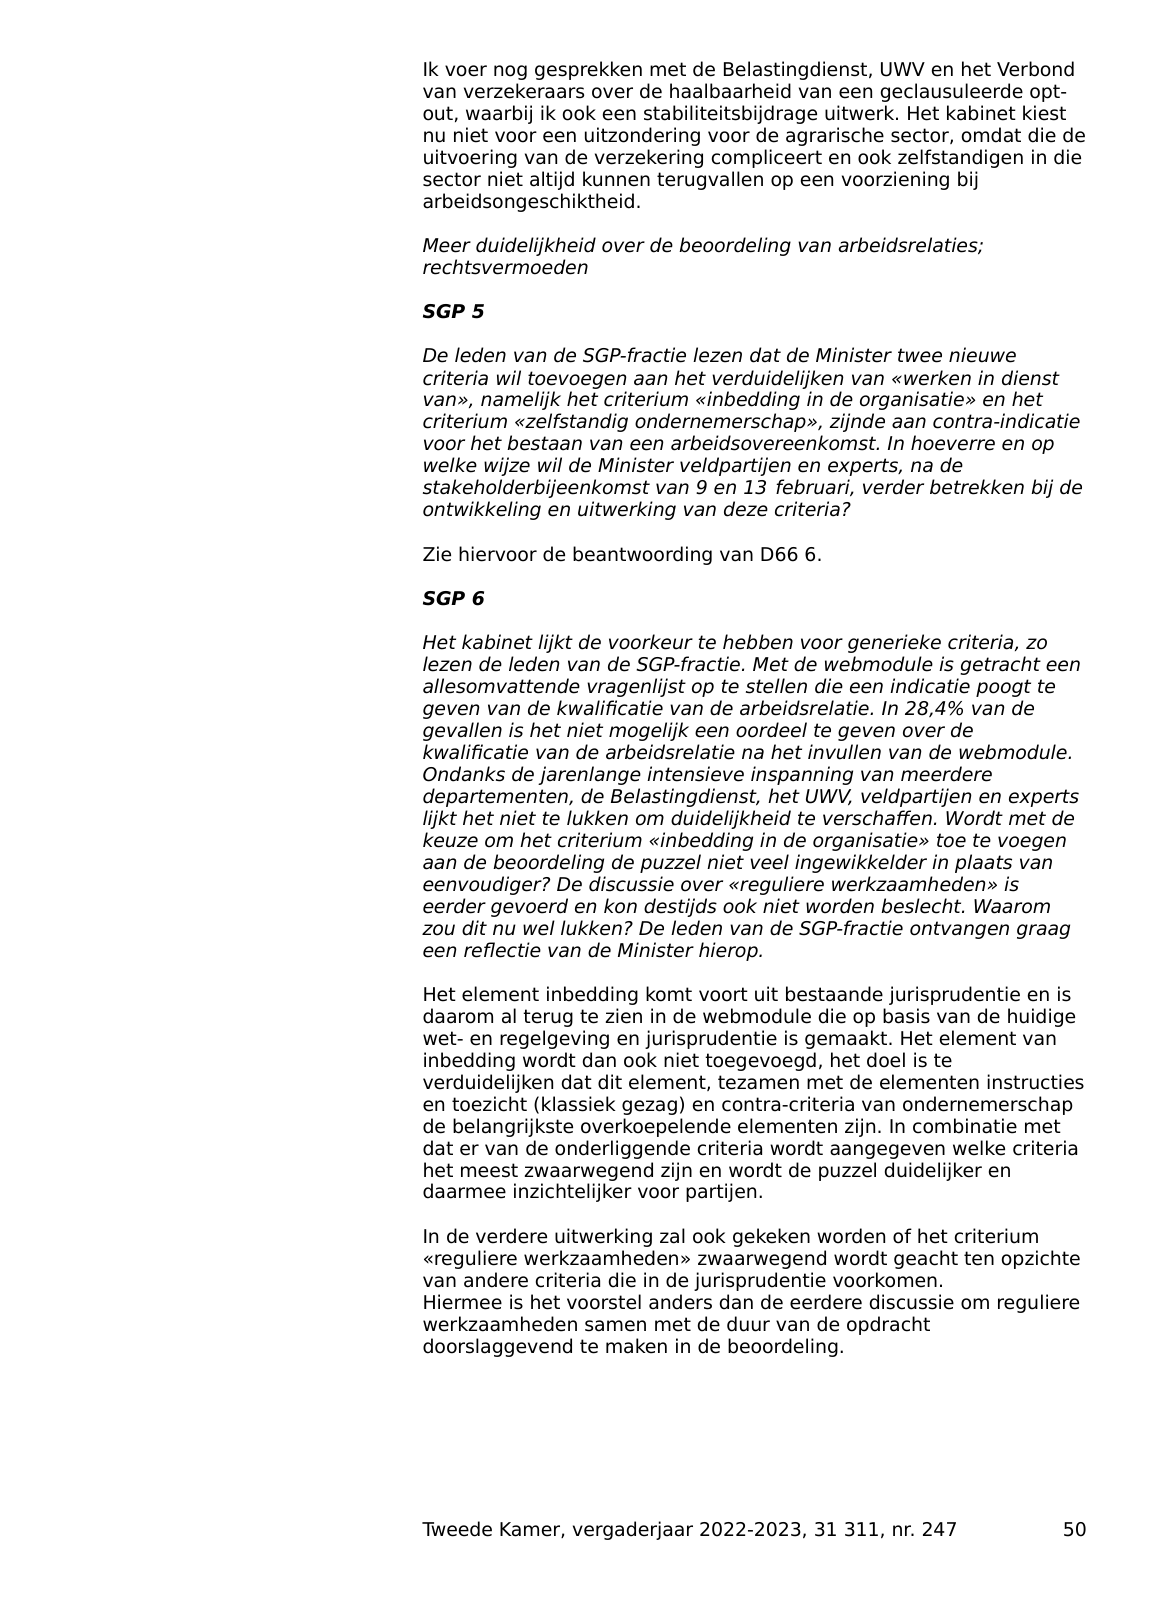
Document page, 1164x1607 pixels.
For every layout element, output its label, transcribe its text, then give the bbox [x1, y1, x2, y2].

text Het element inbedding komt voort uit bestaande jurisprudentie en is daarom al terug te zien in de webmodule die op basis van de huidige wet- en regelgeving en jurisprudentie is gemaakt. Het element van inbedding wordt dan ook niet toegevoegd, het doel is te verduidelijken dat dit element, tezamen met de elementen instructies en toezicht (klassiek gezag) en contra-criteria van ondernemerschap de belangrijkste overkoepelende elementen zijn. In combinatie met dat er van de onderliggende criteria wordt aangegeven welke criteria het meest zwaarwegend zijn en wordt de puzzel duidelijker en daarmee inzichtelijker voor partijen. [422, 984, 1087, 1203]
subtitle Meer duidelijkheid over de beoordeling van arbeidsrelaties; rechtsvermoeden [422, 235, 1087, 279]
text In de verdere uitwerking zal ook gekeken worden of het criterium «reguliere werkzaamheden» zwaarwegend wordt geacht ten opzichte van andere criteria die in de jurisprudentie voorkomen. [422, 1226, 1087, 1292]
text De leden van de SGP-fractie lezen dat de Minister twee nieuwe criteria wil toevoegen aan het verduidelijken van «werken in dienst van», namelijk het criterium «inbedding in de organisatie» en het criterium «zelfstandig ondernemerschap», zijnde aan contra-indicatie voor het bestaan van een arbeidsovereenkomst. In hoeverre en op welke wijze wil de Minister veldpartijen en experts, na de stakeholderbijeenkomst van 9 en 13 februari, verder betrekken bij de ontwikkeling en uitwerking van deze criteria? [422, 345, 1087, 521]
text Het kabinet lijkt de voorkeur te hebben voor generieke criteria, zo lezen de leden van de SGP-fractie. Met de webmodule is getracht een allesomvattende vragenlijst op te stellen die een indicatie poogt te geven van de kwalificatie van de arbeidsrelatie. In 28,4% van de gevallen is het niet mogelijk een oordeel te geven over de kwalificatie van de arbeidsrelatie na het invullen van de webmodule. Ondanks de jarenlange intensieve inspanning van meerdere departementen, de Belastingdienst, het UWV, veldpartijen en experts lijkt het niet te lukken om duidelijkheid te verschaffen. Wordt met de keuze om het criterium «inbedding in de organisatie» toe te voegen aan de beoordeling de puzzel niet veel ingewikkelder in plaats van eenvoudiger? De discussie over «reguliere werkzaamheden» is eerder gevoerd en kon destijds ook niet worden beslecht. Waarom zou dit nu wel lukken? De leden van de SGP-fractie ontvangen graag een reflectie van de Minister hierop. [422, 632, 1087, 961]
text Zie hiervoor de beantwoording van D66 6. [422, 543, 1087, 565]
subtitle SGP 6 [422, 588, 1087, 609]
text Hiermee is het voorstel anders dan de eerdere discussie om reguliere werkzaamheden samen met de duur van de opdracht doorslaggevend te maken in de beoordeling. [422, 1292, 1087, 1357]
text Ik voer nog gesprekken met de Belastingdienst, UWV en het Verbond van verzekeraars over de haalbaarheid van een geclausuleerde opt-out, waarbij ik ook een stabiliteitsbijdrage uitwerk. Het kabinet kiest nu niet voor een uitzondering voor de agrarische sector, omdat die de uitvoering van de verzekering compliceert en ook zelfstandigen in die sector niet altijd kunnen terugvallen op een voorziening bij arbeidsongeschiktheid. [422, 59, 1087, 213]
subtitle SGP 5 [422, 301, 1087, 323]
